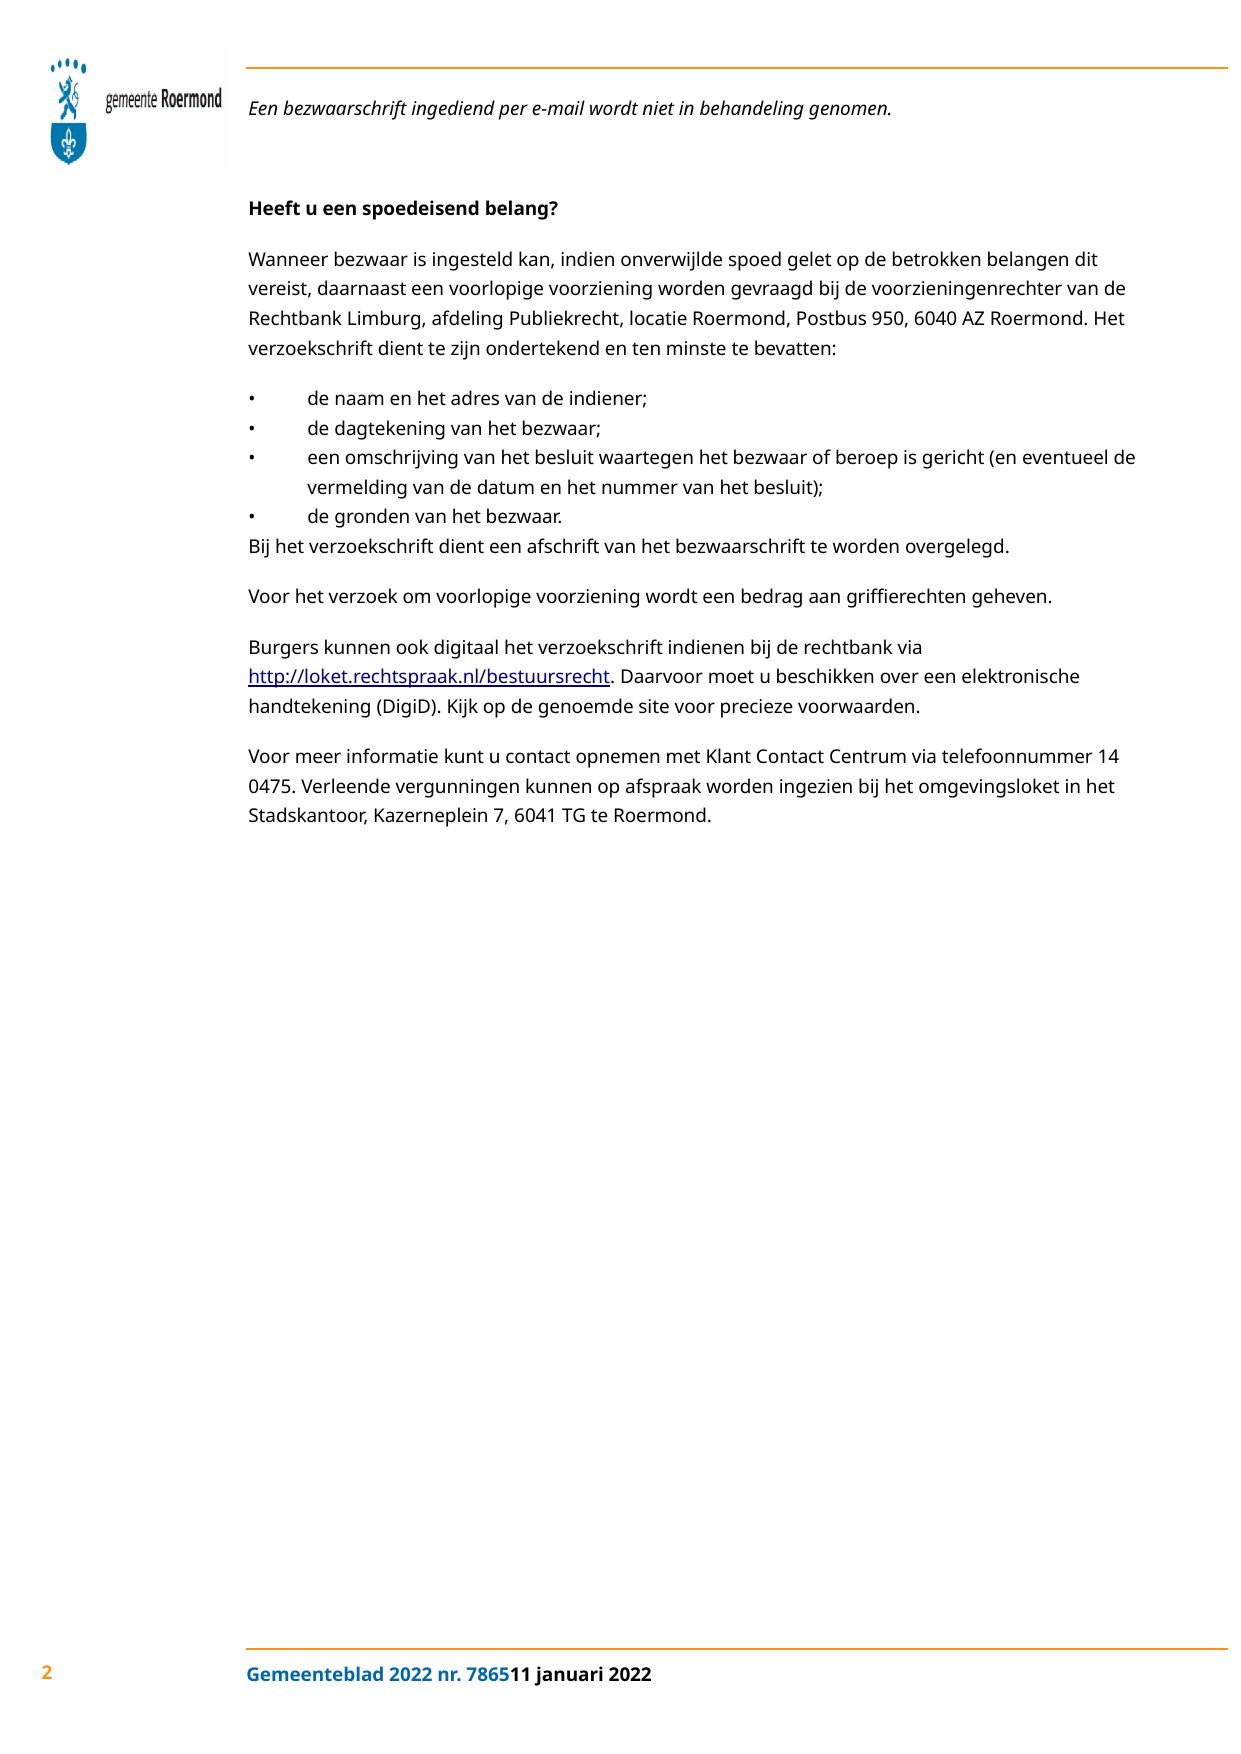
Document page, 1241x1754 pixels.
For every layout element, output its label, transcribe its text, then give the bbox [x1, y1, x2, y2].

text Burgers kunnen ook digitaal het verzoekschrift indienen bij de rechtbank via http://loket.rechtspraak.nl/bestuursrecht. Daarvoor moet u beschikken over een elektronische handtekening (DigiD). Kijk op de genoemde site voor precieze voorwaarden. [248, 634, 1152, 719]
text Voor meer informatie kunt u contact opnemen met Klant Contact Centrum via telefoonnummer 14 0475. Verleende vergunningen kunnen op afspraak worden ingezien bij het omgevingsloket in het Stadskantoor, Kazerneplein 7, 6041 TG te Roermond. [248, 743, 1152, 828]
text Heeft u een spoedeisend belang? [248, 196, 1152, 221]
picture [41, 47, 231, 172]
text Wanneer bezwaar is ingesteld kan, indien onverwijlde spoed gelet op de betrokken belangen dit vereist, daarnaast een voorlopige voorziening worden gevraagd bij de voorzieningenrechter van de Rechtbank Limburg, afdeling Publiekrecht, locatie Roermond, Postbus 950, 6040 AZ Roermond. Het verzoekschrift dient te zijn ondertekend en ten minste te bevatten: [248, 246, 1152, 361]
text Bij het verzoekschrift dient een afschrift van het bezwaarschrift te worden overgelegd. [248, 533, 1152, 559]
text Een bezwaarschrift ingediend per e-mail wordt niet in behandeling genomen. [248, 95, 1152, 121]
list een omschrijving van het besluit waartegen het bezwaar of beroep is gericht (en eventueel de vermelding van de datum en het nummer van het besluit); [248, 444, 1152, 500]
list de naam en het adres van de indiener; [248, 385, 1152, 411]
text Voor het verzoek om voorlopige voorziening wordt een bedrag aan griffierechten geheven. [248, 583, 1152, 609]
list de gronden van het bezwaar. [248, 503, 1152, 529]
list de dagtekening van het bezwaar; [248, 415, 1152, 441]
